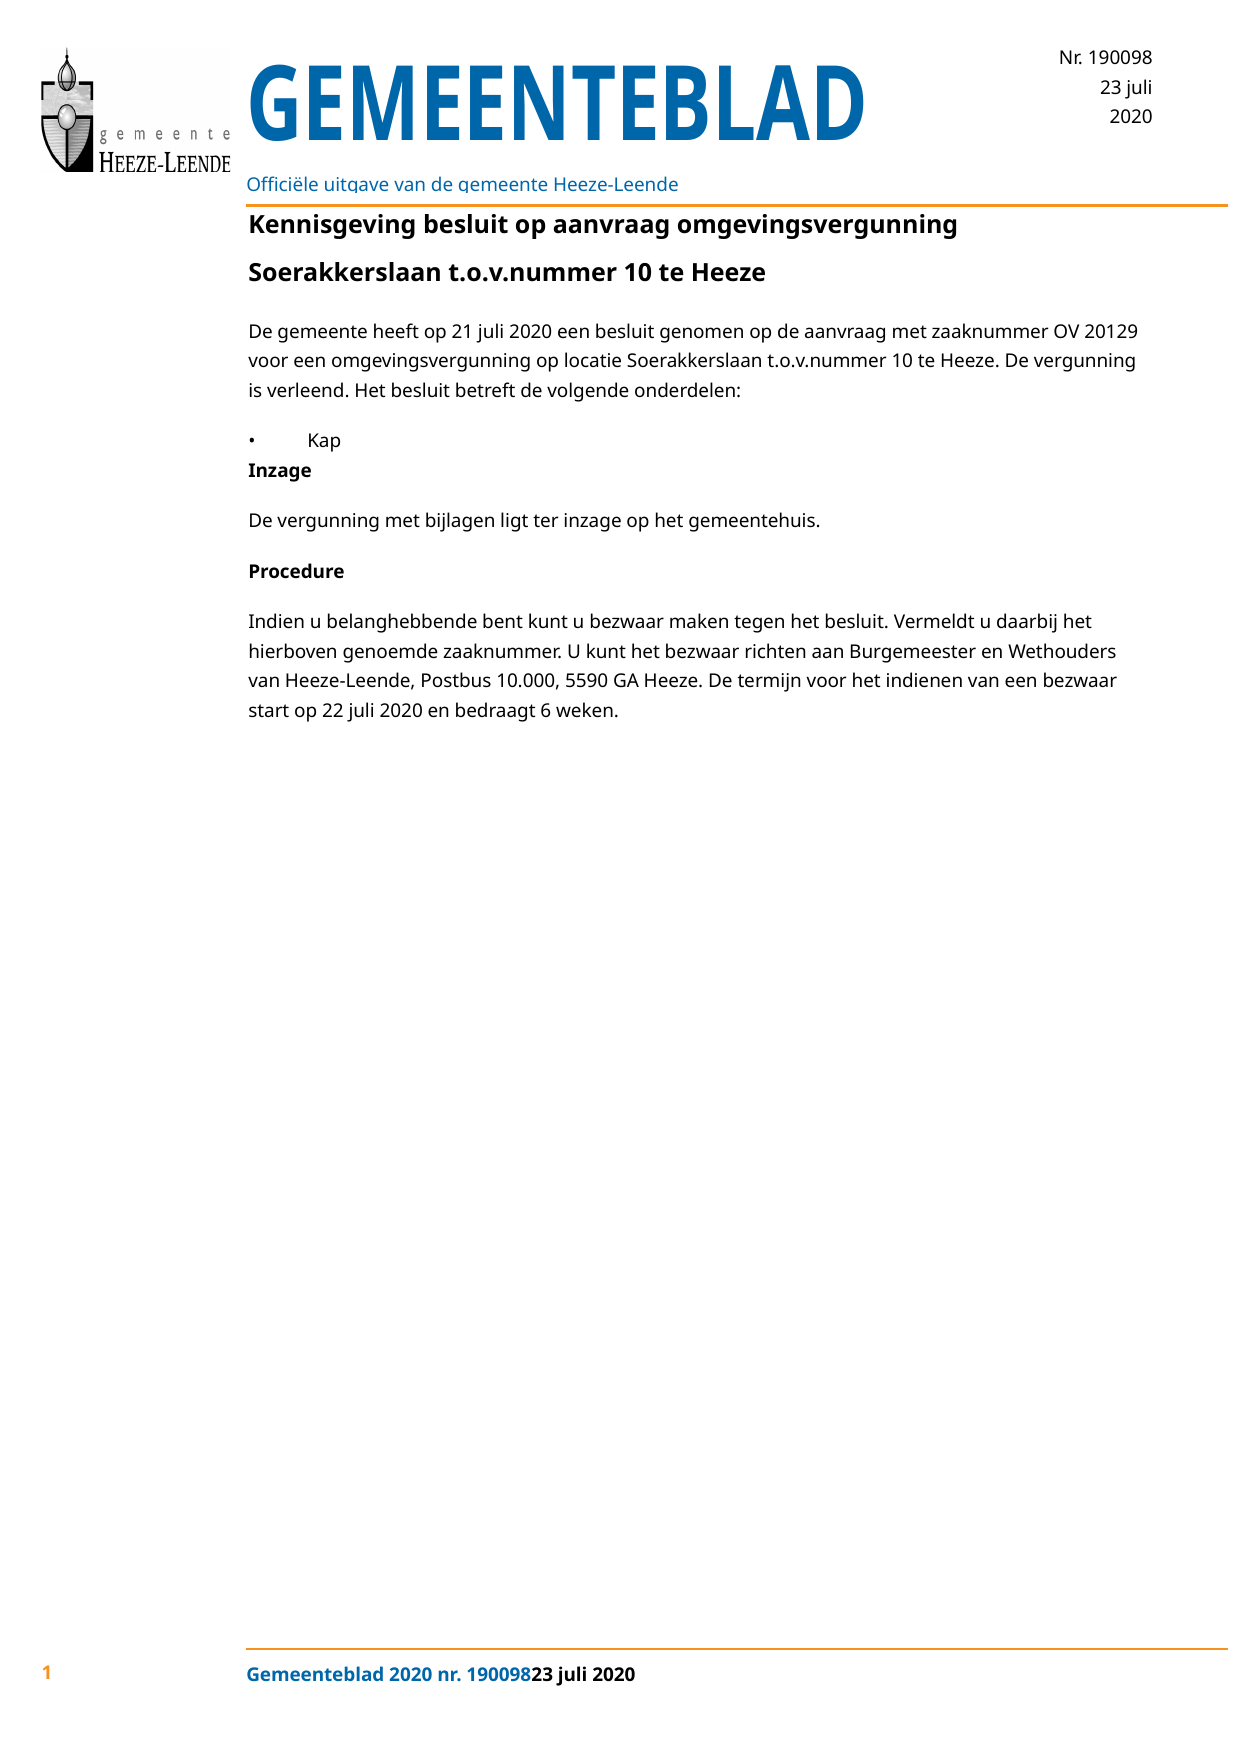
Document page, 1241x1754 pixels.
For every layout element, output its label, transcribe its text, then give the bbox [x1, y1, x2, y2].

text Procedure [248, 558, 1152, 584]
text Kennisgeving besluit op aanvraag omgevingsvergunning Soerakkerslaan t.o.v.nummer 10 te Heeze [248, 207, 1152, 288]
list Kap [248, 427, 1152, 453]
picture [41, 47, 231, 172]
text Indien u belanghebbende bent kunt u bezwaar maken tegen het besluit. Vermeldt u daarbij het hierboven genoemde zaaknummer. U kunt het bezwaar richten aan Burgemeester en Wethouders van Heeze-Leende, Postbus 10.000, 5590 GA Heeze. De termijn voor het indienen van een bezwaar start op 22 juli 2020 en bedraagt 6 weken. [248, 608, 1152, 723]
text De vergunning met bijlagen ligt ter inzage op het gemeentehuis. [248, 507, 1152, 533]
text De gemeente heeft op 21 juli 2020 een besluit genomen op de aanvraag met zaaknummer OV 20129 voor een omgevingsvergunning op locatie Soerakkerslaan t.o.v.nummer 10 te Heeze. De vergunning is verleend. Het besluit betreft de volgende onderdelen: [248, 318, 1152, 403]
text Inzage [248, 457, 1152, 483]
